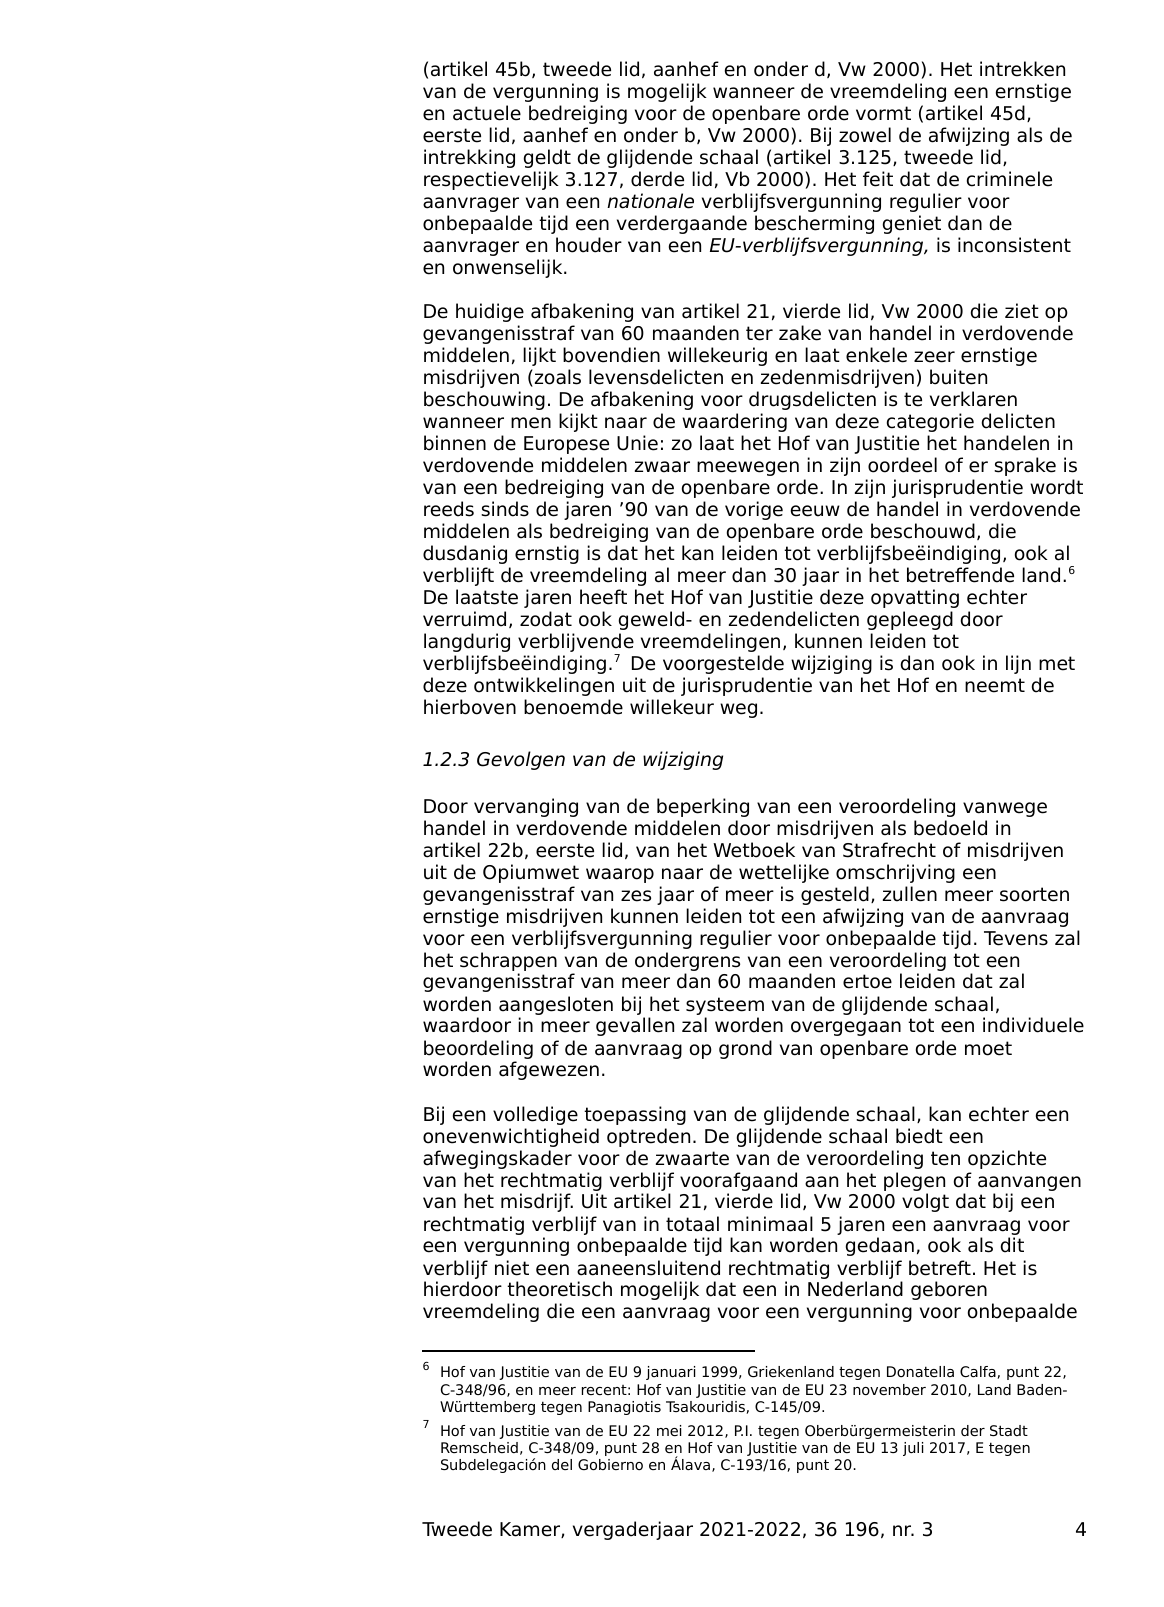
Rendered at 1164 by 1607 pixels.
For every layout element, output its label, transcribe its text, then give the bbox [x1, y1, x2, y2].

text Bij een volledige toepassing van de glijdende schaal, kan echter een onevenwichtigheid optreden. De glijdende schaal biedt een afwegingskader voor de zwaarte van de veroordeling ten opzichte van het rechtmatig verblijf voorafgaand aan het plegen of aanvangen van het misdrijf. Uit artikel 21, vierde lid, Vw 2000 volgt dat bij een rechtmatig verblijf van in totaal minimaal 5 jaren een aanvraag voor een vergunning onbepaalde tijd kan worden gedaan, ook als dit verblijf niet een aaneensluitend rechtmatig verblijf betreft. Het is hierdoor theoretisch mogelijk dat een in Nederland geboren vreemdeling die een aanvraag voor een vergunning voor onbepaalde [422, 1103, 1087, 1323]
text De huidige afbakening van artikel 21, vierde lid, Vw 2000 die ziet op gevangenisstraf van 60 maanden ter zake van handel in verdovende middelen, lijkt bovendien willekeurig en laat enkele zeer ernstige misdrijven (zoals levensdelicten en zedenmisdrijven) buiten beschouwing. De afbakening voor drugsdelicten is te verklaren wanneer men kijkt naar de waardering van deze categorie delicten binnen de Europese Unie: zo laat het Hof van Justitie het handelen in verdovende middelen zwaar meewegen in zijn oordeel of er sprake is van een bedreiging van de openbare orde. In zijn jurisprudentie wordt reeds sinds de jaren ’90 van de vorige eeuw de handel in verdovende middelen als bedreiging van de openbare orde beschouwd, die dusdanig ernstig is dat het kan leiden tot verblijfsbeëindiging, ook al verblijft de vreemdeling al meer dan 30 jaar in het betreffende land. De laatste jaren heeft het Hof van Justitie deze opvatting echter verruimd, zodat ook geweld- en zedendelicten gepleegd door langdurig verblijvende vreemdelingen, kunnen leiden tot verblijfsbeëindiging. De voorgestelde wijziging is dan ook in lijn met deze ontwikkelingen uit de jurisprudentie van het Hof en neemt de hierboven benoemde willekeur weg. [422, 301, 1087, 719]
text Hof van Justitie van de EU 9 januari 1999, Griekenland tegen Donatella Calfa, punt 22, C-348/96, en meer recent: Hof van Justitie van de EU 23 november 2010, Land Baden-Württemberg tegen Panagiotis Tsakouridis, C-145/09. [422, 1360, 1087, 1416]
text Hof van Justitie van de EU 22 mei 2012, P.I. tegen Oberbürgermeisterin der Stadt Remscheid, C-348/09, punt 28 en Hof van Justitie van de EU 13 juli 2017, E tegen Subdelegación del Gobierno en Álava, C-193/16, punt 20. [422, 1418, 1087, 1474]
subtitle 1.2.3 Gevolgen van de wijziging [422, 749, 1087, 771]
text Door vervanging van de beperking van een veroordeling vanwege handel in verdovende middelen door misdrijven als bedoeld in artikel 22b, eerste lid, van het Wetboek van Strafrecht of misdrijven uit de Opiumwet waarop naar de wettelijke omschrijving een gevangenisstraf van zes jaar of meer is gesteld, zullen meer soorten ernstige misdrijven kunnen leiden tot een afwijzing van de aanvraag voor een verblijfsvergunning regulier voor onbepaalde tijd. Tevens zal het schrappen van de ondergrens van een veroordeling tot een gevangenisstraf van meer dan 60 maanden ertoe leiden dat zal worden aangesloten bij het systeem van de glijdende schaal, waardoor in meer gevallen zal worden overgegaan tot een individuele beoordeling of de aanvraag op grond van openbare orde moet worden afgewezen. [422, 796, 1087, 1081]
text (artikel 45b, tweede lid, aanhef en onder d, Vw 2000). Het intrekken van de vergunning is mogelijk wanneer de vreemdeling een ernstige en actuele bedreiging voor de openbare orde vormt (artikel 45d, eerste lid, aanhef en onder b, Vw 2000). Bij zowel de afwijzing als de intrekking geldt de glijdende schaal (artikel 3.125, tweede lid, respectievelijk 3.127, derde lid, Vb 2000). Het feit dat de criminele aanvrager van een nationale verblijfsvergunning regulier voor onbepaalde tijd een verdergaande bescherming geniet dan de aanvrager en houder van een EU-verblijfsvergunning, is inconsistent en onwenselijk. [422, 59, 1087, 279]
